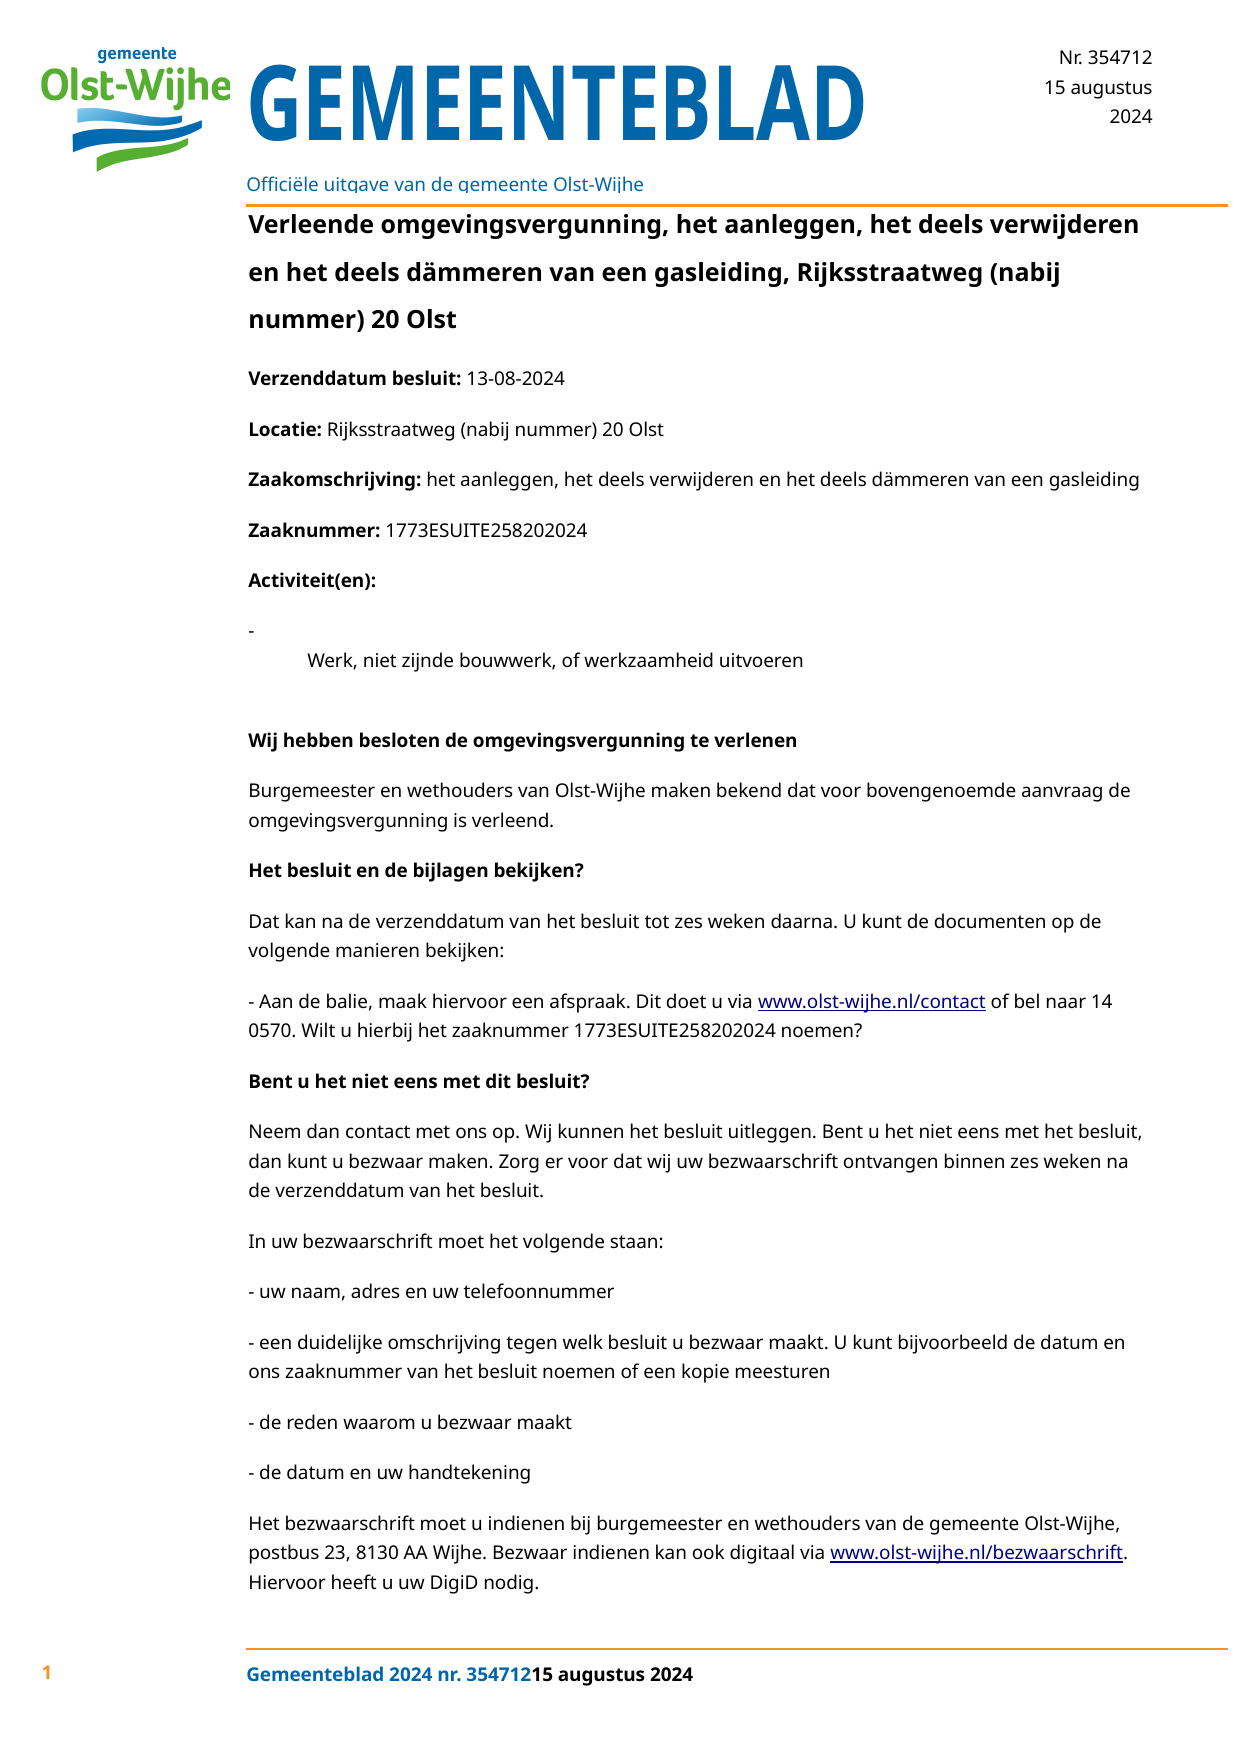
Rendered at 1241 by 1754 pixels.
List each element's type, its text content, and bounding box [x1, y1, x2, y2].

text - de reden waarom u bezwaar maakt [248, 1409, 1152, 1434]
text - uw naam, adres en uw telefoonnummer [248, 1278, 1152, 1304]
list Werk, niet zijnde bouwwerk, of werkzaamheid uitvoeren [248, 647, 1152, 673]
text Activiteit(en): [248, 567, 1152, 593]
text In uw bezwaarschrift moet het volgende staan: [248, 1228, 1152, 1254]
text Bent u het niet eens met dit besluit? [248, 1068, 1152, 1094]
text Zaaknummer: 1773ESUITE258202024 [248, 517, 1152, 542]
text Neem dan contact met ons op. Wij kunnen het besluit uitleggen. Bent u het niet eens met het besluit, dan kunt u bezwaar maken. Zorg er voor dat wij uw bezwaarschrift ontvangen binnen zes weken na de verzenddatum van het besluit. [248, 1118, 1152, 1203]
text - een duidelijke omschrijving tegen welk besluit u bezwaar maakt. U kunt bijvoorbeeld de datum en ons zaaknummer van het besluit noemen of een kopie meesturen [248, 1329, 1152, 1384]
text Het besluit en de bijlagen bekijken? [248, 858, 1152, 883]
text Zaakomschrijving: het aanleggen, het deels verwijderen en het deels dämmeren van een gasleiding [248, 466, 1152, 492]
text - Aan de balie, maak hiervoor een afspraak. Dit doet u via www.olst-wijhe.nl/contact of bel naar 14 0570. Wilt u hierbij het zaaknummer 1773ESUITE258202024 noemen? [248, 988, 1152, 1043]
text Burgemeester en wethouders van Olst-Wijhe maken bekend dat voor bovengenoemde aanvraag de omgevingsvergunning is verleend. [248, 778, 1152, 833]
text Dat kan na de verzenddatum van het besluit tot zes weken daarna. U kunt de documenten op de volgende manieren bekijken: [248, 908, 1152, 963]
text Het bezwaarschrift moet u indienen bij burgemeester en wethouders van de gemeente Olst-Wijhe, postbus 23, 8130 AA Wijhe. Bezwaar indienen kan ook digitaal via www.olst-wijhe.nl/bezwaarschrift. Hiervoor heeft u uw DigiD nodig. [248, 1510, 1152, 1594]
picture [41, 47, 231, 172]
text Verzenddatum besluit: 13-08-2024 [248, 366, 1152, 391]
text Verleende omgevingsvergunning, het aanleggen, het deels verwijderen en het deels dämmeren van een gasleiding, Rijksstraatweg (nabij nummer) 20 Olst [248, 207, 1152, 336]
text - de datum en uw handtekening [248, 1459, 1152, 1485]
text Wij hebben besloten de omgevingsvergunning te verlenen [248, 727, 1152, 753]
text Locatie: Rijksstraatweg (nabij nummer) 20 Olst [248, 416, 1152, 442]
